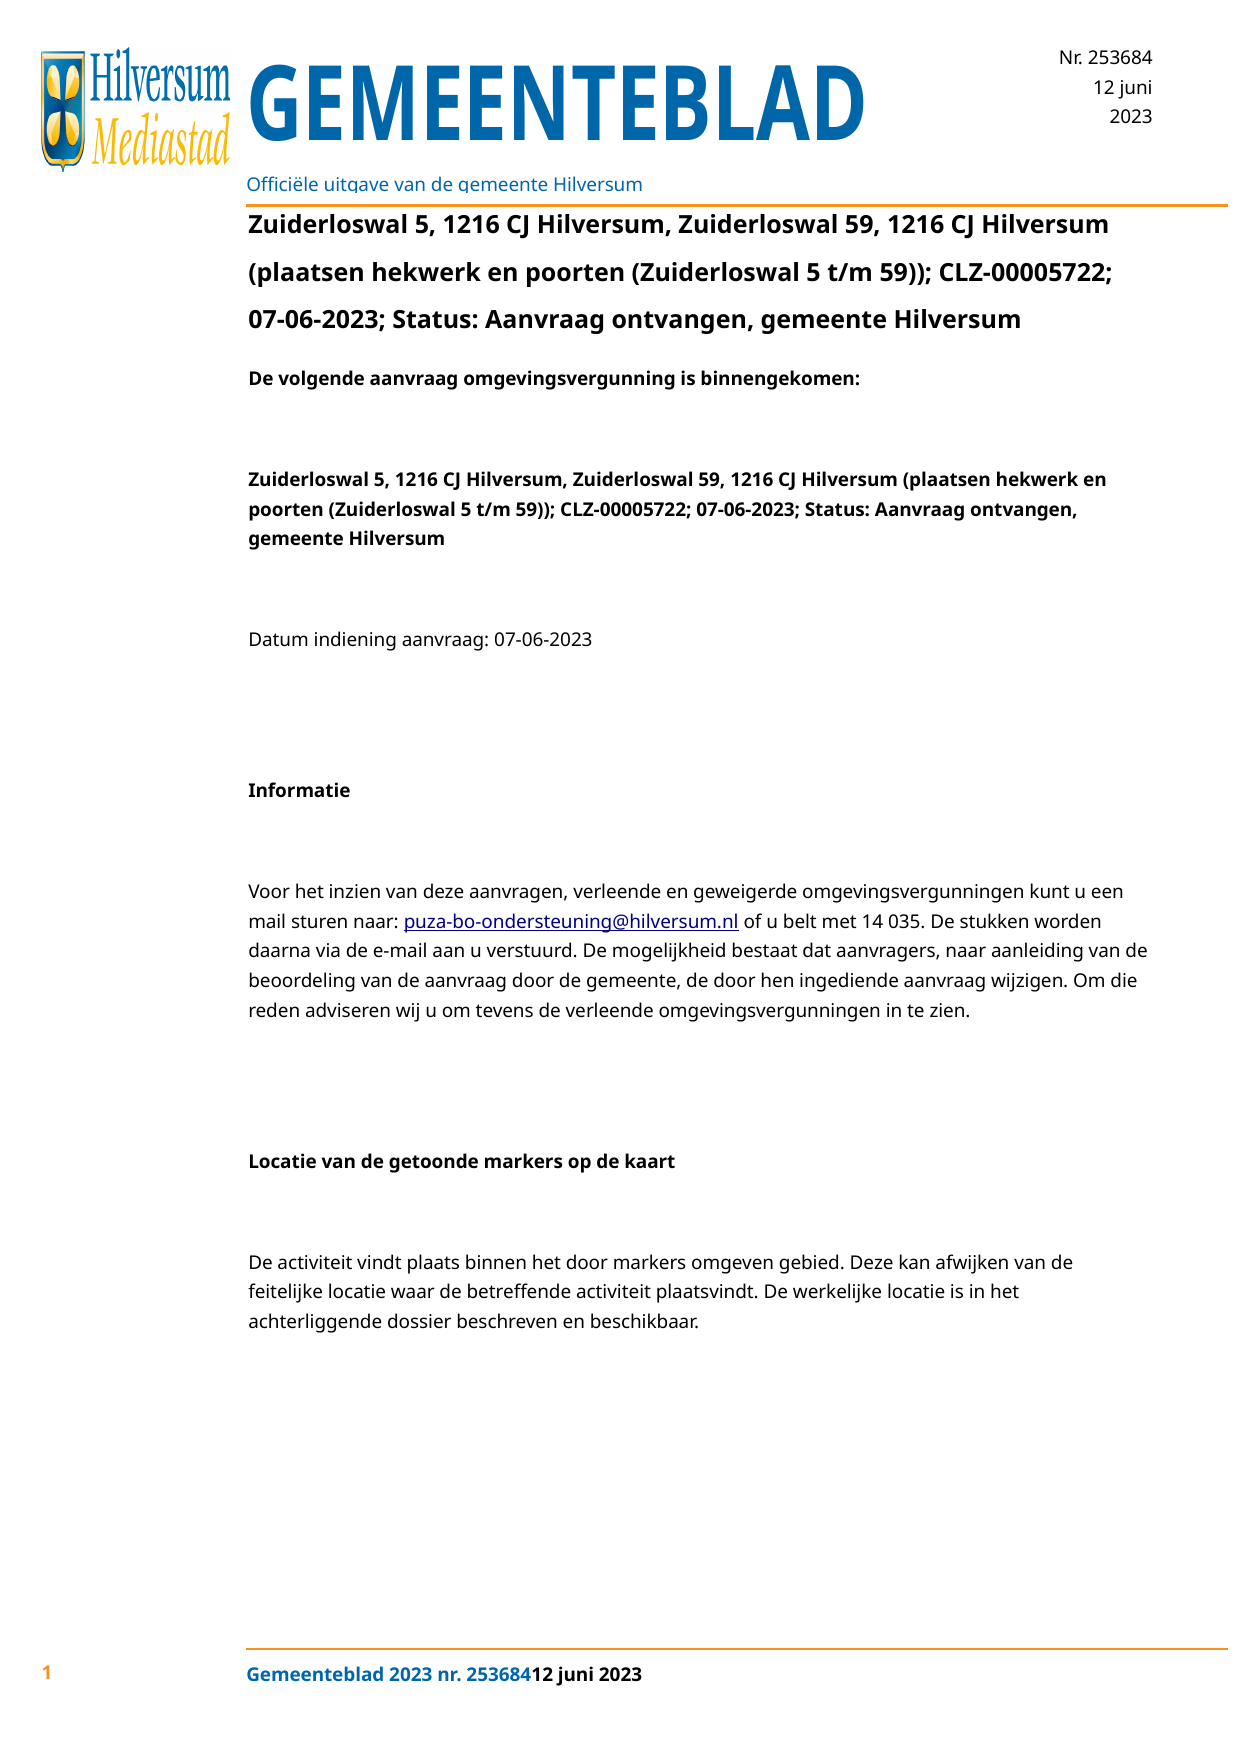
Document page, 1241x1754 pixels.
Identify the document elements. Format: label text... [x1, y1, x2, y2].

text Locatie van de getoonde markers op de kaart [248, 1148, 1152, 1174]
text Datum indiening aanvraag: 07-06-2023 [248, 626, 1152, 652]
text Zuiderloswal 5, 1216 CJ Hilversum, Zuiderloswal 59, 1216 CJ Hilversum (plaatsen hekwerk en poorten (Zuiderloswal 5 t/m 59)); CLZ-00005722; 07-06-2023; Status: Aanvraag ontvangen, gemeente Hilversum [248, 466, 1152, 551]
picture [41, 47, 231, 172]
text Informatie [248, 778, 1152, 803]
text De volgende aanvraag omgevingsvergunning is binnengekomen: [248, 366, 1152, 391]
text Voor het inzien van deze aanvragen, verleende en geweigerde omgevingsvergunningen kunt u een mail sturen naar: puza-bo-ondersteuning@hilversum.nl of u belt met 14 035. De stukken worden daarna via de e-mail aan u verstuurd. De mogelijkheid bestaat dat aanvragers, naar aanleiding van de beoordeling van de aanvraag door de gemeente, de door hen ingediende aanvraag wijzigen. Om die reden adviseren wij u om tevens de verleende omgevingsvergunningen in te zien. [248, 878, 1152, 1022]
text De activiteit vindt plaats binnen het door markers omgeven gebied. Deze kan afwijken van de feitelijke locatie waar de betreffende activiteit plaatsvindt. De werkelijke locatie is in het achterliggende dossier beschreven en beschikbaar. [248, 1249, 1152, 1334]
text Zuiderloswal 5, 1216 CJ Hilversum, Zuiderloswal 59, 1216 CJ Hilversum (plaatsen hekwerk en poorten (Zuiderloswal 5 t/m 59)); CLZ-00005722; 07-06-2023; Status: Aanvraag ontvangen, gemeente Hilversum [248, 207, 1152, 336]
